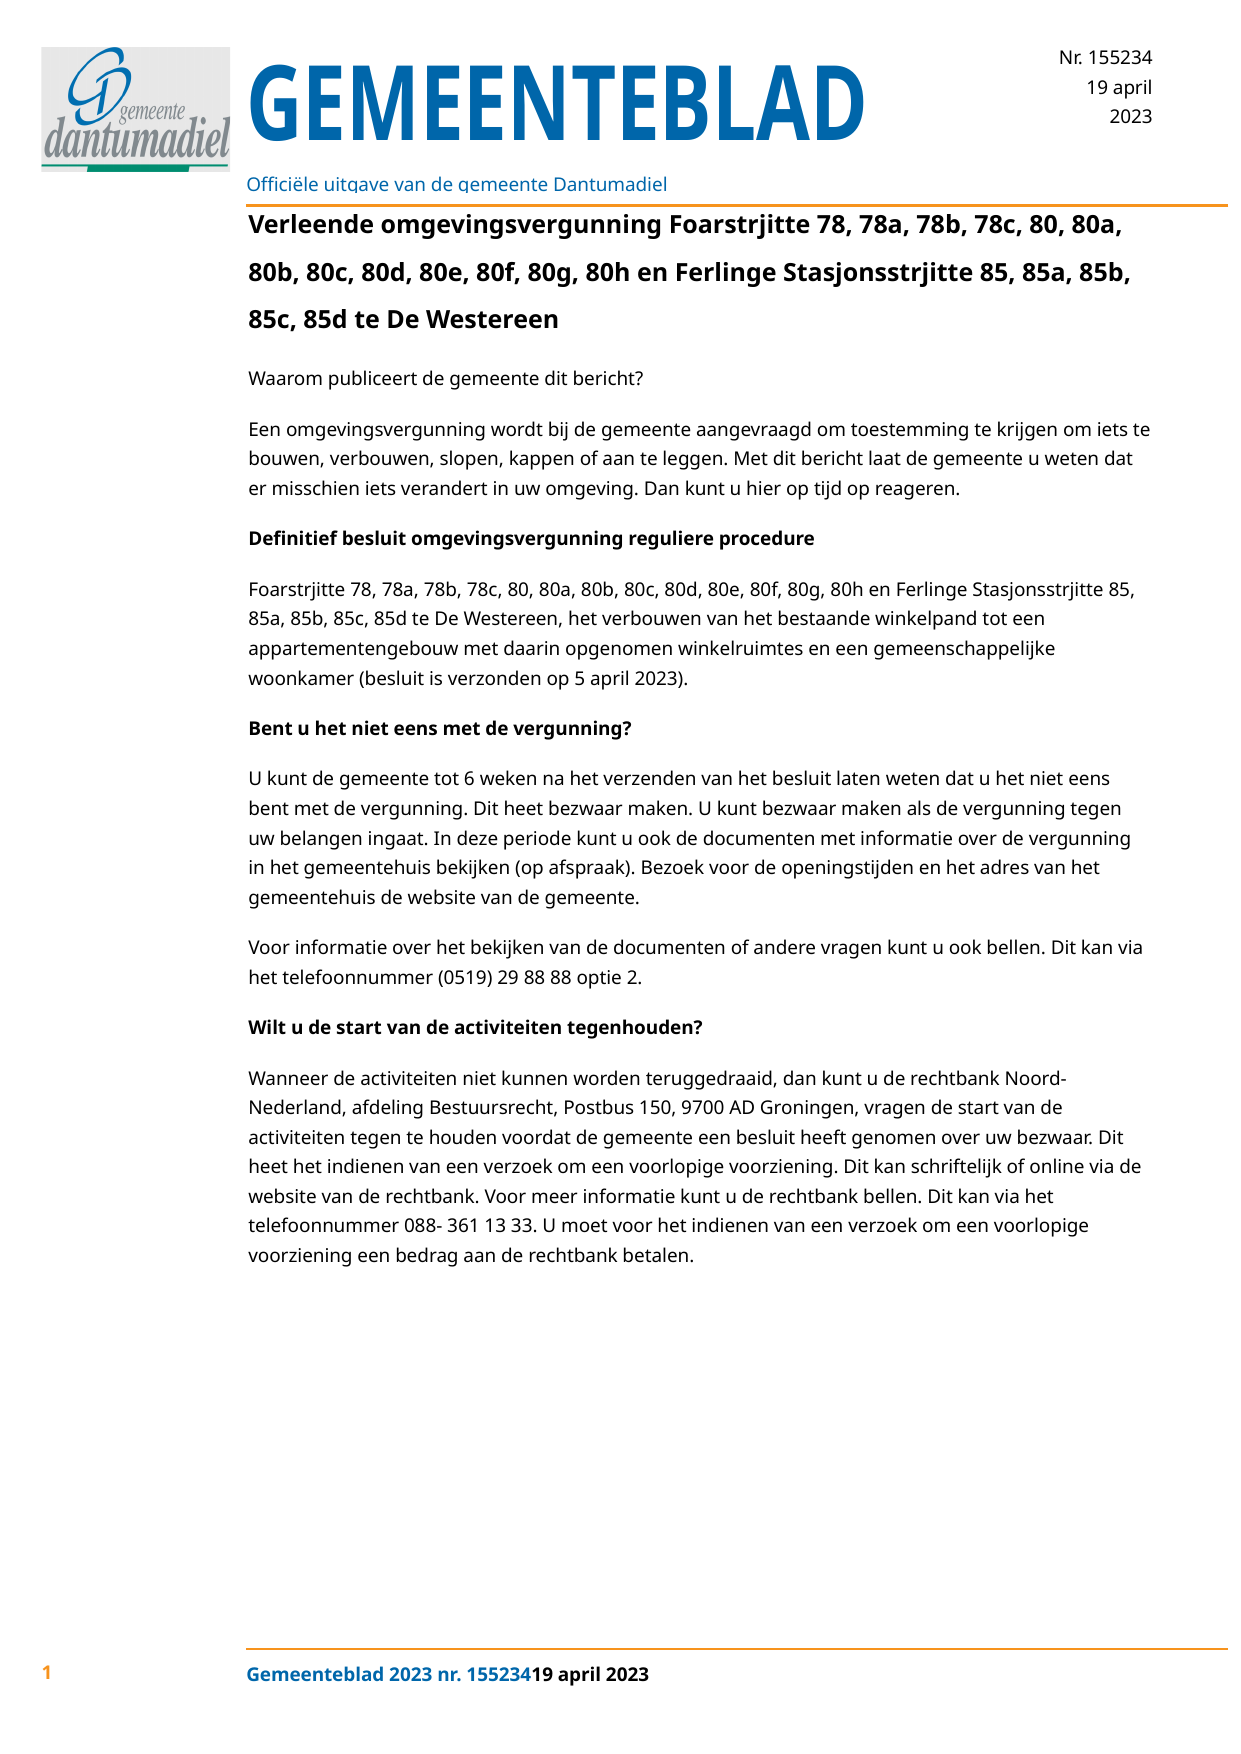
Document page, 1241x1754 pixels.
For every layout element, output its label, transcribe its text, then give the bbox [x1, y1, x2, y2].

text Wanneer de activiteiten niet kunnen worden teruggedraaid, dan kunt u de rechtbank Noord-Nederland, afdeling Bestuursrecht, Postbus 150, 9700 AD Groningen, vragen de start van de activiteiten tegen te houden voordat de gemeente een besluit heeft genomen over uw bezwaar. Dit heet het indienen van een verzoek om een voorlopige voorziening. Dit kan schriftelijk of online via de website van de rechtbank. Voor meer informatie kunt u de rechtbank bellen. Dit kan via het telefoonnummer 088- 361 13 33. U moet voor het indienen van een verzoek om een voorlopige voorziening een bedrag aan de rechtbank betalen. [248, 1065, 1152, 1268]
text Waarom publiceert de gemeente dit bericht? [248, 366, 1152, 391]
text Foarstrjitte 78, 78a, 78b, 78c, 80, 80a, 80b, 80c, 80d, 80e, 80f, 80g, 80h en Ferlinge Stasjonsstrjitte 85, 85a, 85b, 85c, 85d te De Westereen, het verbouwen van het bestaande winkelpand tot een appartementengebouw met daarin opgenomen winkelruimtes en een gemeenschappelijke woonkamer (besluit is verzonden op 5 april 2023). [248, 576, 1152, 690]
text Verleende omgevingsvergunning Foarstrjitte 78, 78a, 78b, 78c, 80, 80a, 80b, 80c, 80d, 80e, 80f, 80g, 80h en Ferlinge Stasjonsstrjitte 85, 85a, 85b, 85c, 85d te De Westereen [248, 207, 1152, 336]
text Wilt u de start van de activiteiten tegenhouden? [248, 1014, 1152, 1040]
text Voor informatie over het bekijken van de documenten of andere vragen kunt u ook bellen. Dit kan via het telefoonnummer (0519) 29 88 88 optie 2. [248, 934, 1152, 989]
text Definitief besluit omgevingsvergunning reguliere procedure [248, 526, 1152, 551]
picture [41, 47, 231, 172]
text Bent u het niet eens met de vergunning? [248, 715, 1152, 741]
text Een omgevingsvergunning wordt bij de gemeente aangevraagd om toestemming te krijgen om iets te bouwen, verbouwen, slopen, kappen of aan te leggen. Met dit bericht laat de gemeente u weten dat er misschien iets verandert in uw omgeving. Dan kunt u hier op tijd op reageren. [248, 416, 1152, 501]
text U kunt de gemeente tot 6 weken na het verzenden van het besluit laten weten dat u het niet eens bent met de vergunning. Dit heet bezwaar maken. U kunt bezwaar maken als de vergunning tegen uw belangen ingaat. In deze periode kunt u ook de documenten met informatie over de vergunning in het gemeentehuis bekijken (op afspraak). Bezoek voor de openingstijden en het adres van het gemeentehuis de website van de gemeente. [248, 766, 1152, 909]
